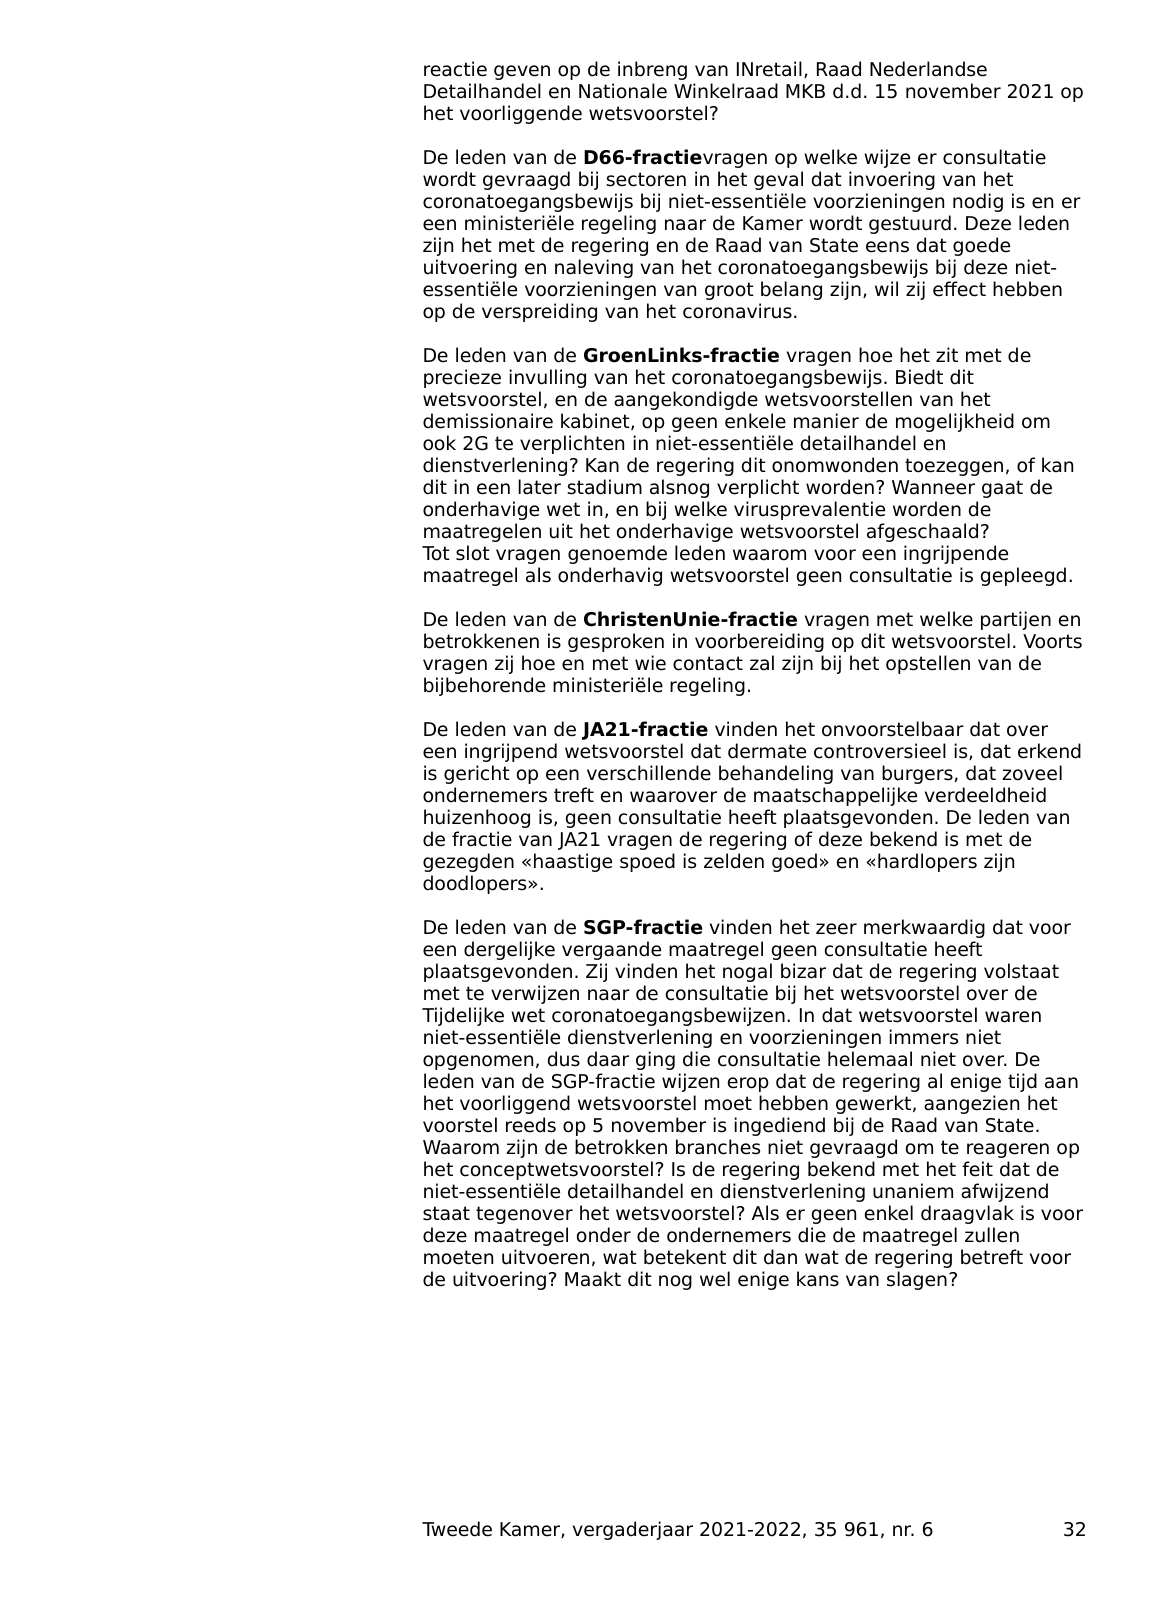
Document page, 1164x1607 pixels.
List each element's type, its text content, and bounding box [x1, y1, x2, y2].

text De leden van de JA21-fractie vinden het onvoorstelbaar dat over een ingrijpend wetsvoorstel dat dermate controversieel is, dat erkend is gericht op een verschillende behandeling van burgers, dat zoveel ondernemers treft en waarover de maatschappelijke verdeeldheid huizenhoog is, geen consultatie heeft plaatsgevonden. De leden van de fractie van JA21 vragen de regering of deze bekend is met de gezegden «haastige spoed is zelden goed» en «hardlopers zijn doodlopers». [422, 719, 1087, 895]
text De leden van de ChristenUnie-fractie vragen met welke partijen en betrokkenen is gesproken in voorbereiding op dit wetsvoorstel. Voorts vragen zij hoe en met wie contact zal zijn bij het opstellen van de bijbehorende ministeriële regeling. [422, 609, 1087, 697]
text De leden van de GroenLinks-fractie vragen hoe het zit met de precieze invulling van het coronatoegangsbewijs. Biedt dit wetsvoorstel, en de aangekondigde wetsvoorstellen van het demissionaire kabinet, op geen enkele manier de mogelijkheid om ook 2G te verplichten in niet-essentiële detailhandel en dienstverlening? Kan de regering dit onomwonden toezeggen, of kan dit in een later stadium alsnog verplicht worden? Wanneer gaat de onderhavige wet in, en bij welke virusprevalentie worden de maatregelen uit het onderhavige wetsvoorstel afgeschaald? [422, 345, 1087, 543]
text De leden van de SGP-fractie vinden het zeer merkwaardig dat voor een dergelijke vergaande maatregel geen consultatie heeft plaatsgevonden. Zij vinden het nogal bizar dat de regering volstaat met te verwijzen naar de consultatie bij het wetsvoorstel over de Tijdelijke wet coronatoegangsbewijzen. In dat wetsvoorstel waren niet-essentiële dienstverlening en voorzieningen immers niet opgenomen, dus daar ging die consultatie helemaal niet over. De leden van de SGP-fractie wijzen erop dat de regering al enige tijd aan het voorliggend wetsvoorstel moet hebben gewerkt, aangezien het voorstel reeds op 5 november is ingediend bij de Raad van State. Waarom zijn de betrokken branches niet gevraagd om te reageren op het conceptwetsvoorstel? Is de regering bekend met het feit dat de niet-essentiële detailhandel en dienstverlening unaniem afwijzend staat tegenover het wetsvoorstel? Als er geen enkel draagvlak is voor deze maatregel onder de ondernemers die de maatregel zullen moeten uitvoeren, wat betekent dit dan wat de regering betreft voor de uitvoering? Maakt dit nog wel enige kans van slagen? [422, 917, 1087, 1291]
text Tot slot vragen genoemde leden waarom voor een ingrijpende maatregel als onderhavig wetsvoorstel geen consultatie is gepleegd. [422, 543, 1087, 587]
text De leden van de D66-fractievragen op welke wijze er consultatie wordt gevraagd bij sectoren in het geval dat invoering van het coronatoegangsbewijs bij niet-essentiële voorzieningen nodig is en er een ministeriële regeling naar de Kamer wordt gestuurd. Deze leden zijn het met de regering en de Raad van State eens dat goede uitvoering en naleving van het coronatoegangsbewijs bij deze niet-essentiële voorzieningen van groot belang zijn, wil zij effect hebben op de verspreiding van het coronavirus. [422, 147, 1087, 323]
text reactie geven op de inbreng van INretail, Raad Nederlandse Detailhandel en Nationale Winkelraad MKB d.d. 15 november 2021 op het voorliggende wetsvoorstel? [422, 59, 1087, 125]
